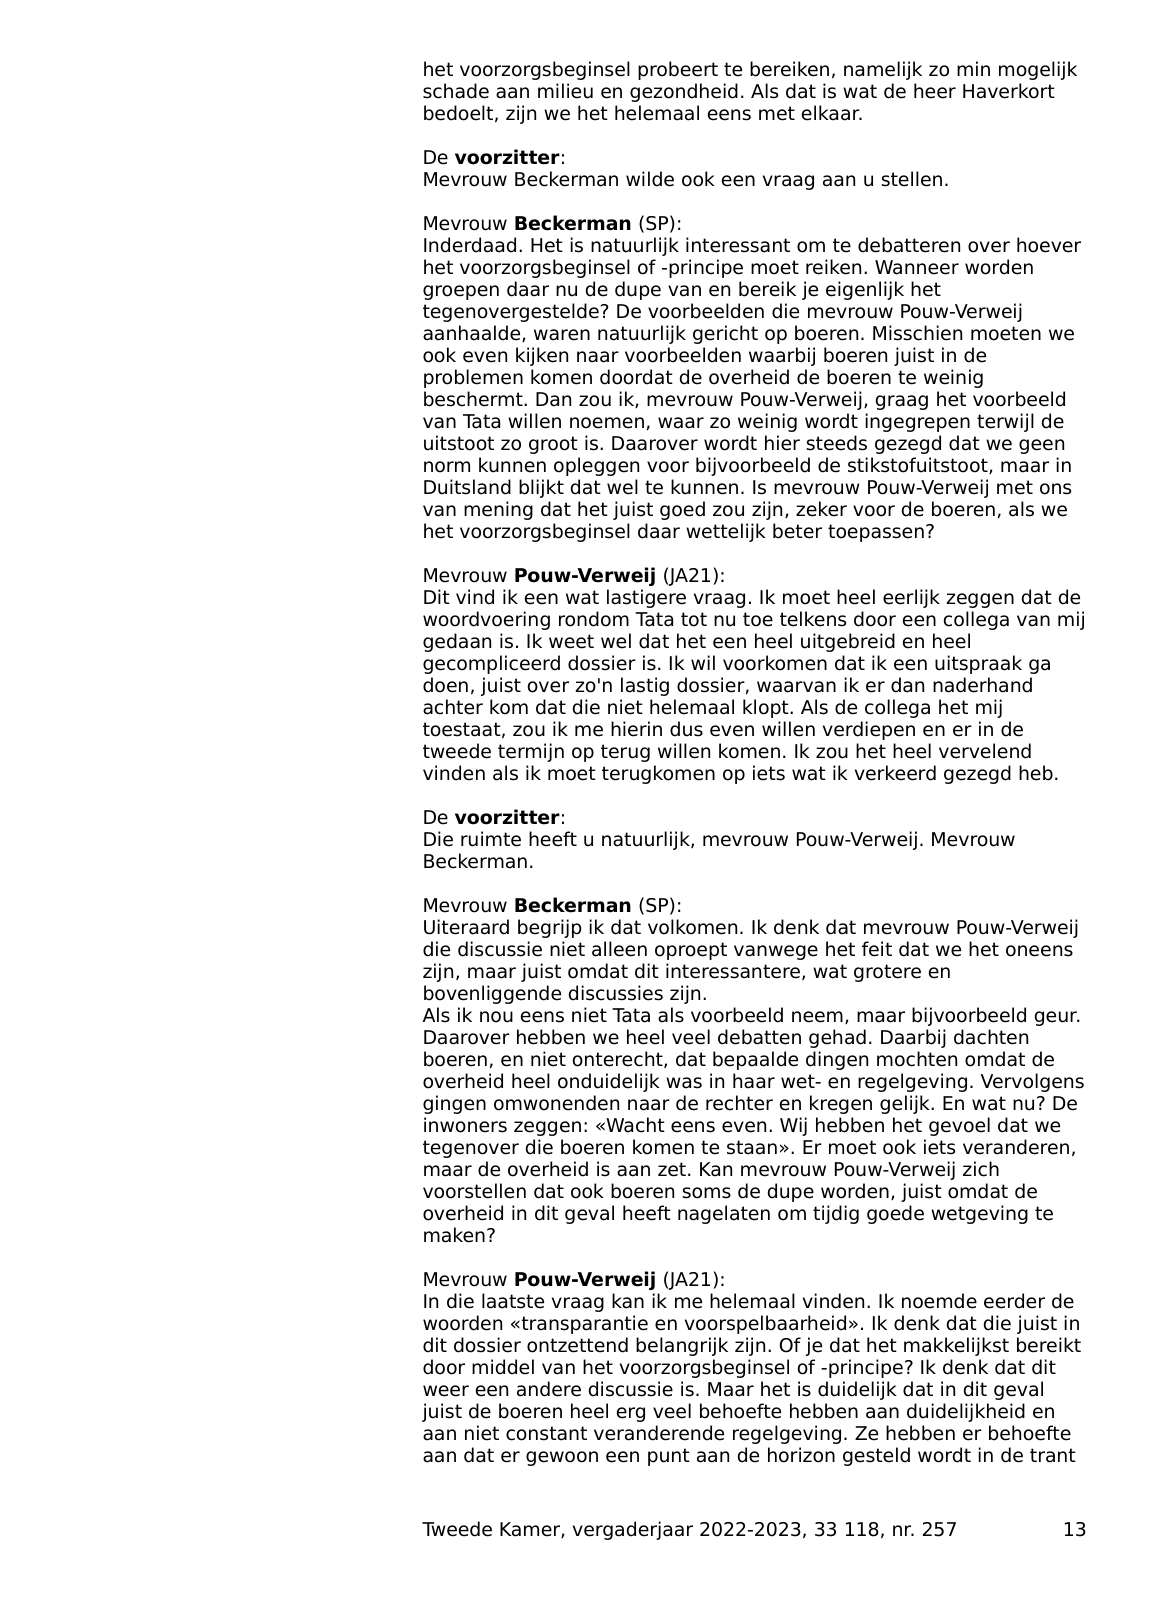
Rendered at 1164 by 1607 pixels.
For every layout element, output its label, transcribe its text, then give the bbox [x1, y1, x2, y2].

text Inderdaad. Het is natuurlijk interessant om te debatteren over hoever het voorzorgsbeginsel of -principe moet reiken. Wanneer worden groepen daar nu de dupe van en bereik je eigenlijk het tegenovergestelde? De voorbeelden die mevrouw Pouw-Verweij aanhaalde, waren natuurlijk gericht op boeren. Misschien moeten we ook even kijken naar voorbeelden waarbij boeren juist in de problemen komen doordat de overheid de boeren te weinig beschermt. Dan zou ik, mevrouw Pouw-Verweij, graag het voorbeeld van Tata willen noemen, waar zo weinig wordt ingegrepen terwijl de uitstoot zo groot is. Daarover wordt hier steeds gezegd dat we geen norm kunnen opleggen voor bijvoorbeeld de stikstofuitstoot, maar in Duitsland blijkt dat wel te kunnen. Is mevrouw Pouw-Verweij met ons van mening dat het juist goed zou zijn, zeker voor de boeren, als we het voorzorgsbeginsel daar wettelijk beter toepassen? [422, 235, 1087, 543]
text Die ruimte heeft u natuurlijk, mevrouw Pouw-Verweij. Mevrouw Beckerman. [422, 829, 1087, 873]
text het voorzorgsbeginsel probeert te bereiken, namelijk zo min mogelijk schade aan milieu en gezondheid. Als dat is wat de heer Haverkort bedoelt, zijn we het helemaal eens met elkaar. [422, 59, 1087, 125]
text Mevrouw Beckerman (SP): [422, 213, 1087, 235]
text De voorzitter: [422, 147, 1087, 169]
text De voorzitter: [422, 807, 1087, 829]
text Als ik nou eens niet Tata als voorbeeld neem, maar bijvoorbeeld geur. Daarover hebben we heel veel debatten gehad. Daarbij dachten boeren, en niet onterecht, dat bepaalde dingen mochten omdat de overheid heel onduidelijk was in haar wet- en regelgeving. Vervolgens gingen omwonenden naar de rechter en kregen gelijk. En wat nu? De inwoners zeggen: «Wacht eens even. Wij hebben het gevoel dat we tegenover die boeren komen te staan». Er moet ook iets veranderen, maar de overheid is aan zet. Kan mevrouw Pouw-Verweij zich voorstellen dat ook boeren soms de dupe worden, juist omdat de overheid in dit geval heeft nagelaten om tijdig goede wetgeving te maken? [422, 1005, 1087, 1247]
text Mevrouw Beckerman (SP): [422, 895, 1087, 917]
text Dit vind ik een wat lastigere vraag. Ik moet heel eerlijk zeggen dat de woordvoering rondom Tata tot nu toe telkens door een collega van mij gedaan is. Ik weet wel dat het een heel uitgebreid en heel gecompliceerd dossier is. Ik wil voorkomen dat ik een uitspraak ga doen, juist over zo'n lastig dossier, waarvan ik er dan naderhand achter kom dat die niet helemaal klopt. Als de collega het mij toestaat, zou ik me hierin dus even willen verdiepen en er in de tweede termijn op terug willen komen. Ik zou het heel vervelend vinden als ik moet terugkomen op iets wat ik verkeerd gezegd heb. [422, 587, 1087, 785]
text Mevrouw Beckerman wilde ook een vraag aan u stellen. [422, 169, 1087, 191]
text Mevrouw Pouw-Verweij (JA21): [422, 1269, 1087, 1291]
text Uiteraard begrijp ik dat volkomen. Ik denk dat mevrouw Pouw-Verweij die discussie niet alleen oproept vanwege het feit dat we het oneens zijn, maar juist omdat dit interessantere, wat grotere en bovenliggende discussies zijn. [422, 917, 1087, 1005]
text Mevrouw Pouw-Verweij (JA21): [422, 565, 1087, 587]
text In die laatste vraag kan ik me helemaal vinden. Ik noemde eerder de woorden «transparantie en voorspelbaarheid». Ik denk dat die juist in dit dossier ontzettend belangrijk zijn. Of je dat het makkelijkst bereikt door middel van het voorzorgsbeginsel of -principe? Ik denk dat dit weer een andere discussie is. Maar het is duidelijk dat in dit geval juist de boeren heel erg veel behoefte hebben aan duidelijkheid en aan niet constant veranderende regelgeving. Ze hebben er behoefte aan dat er gewoon een punt aan de horizon gesteld wordt in de trant [422, 1291, 1087, 1467]
